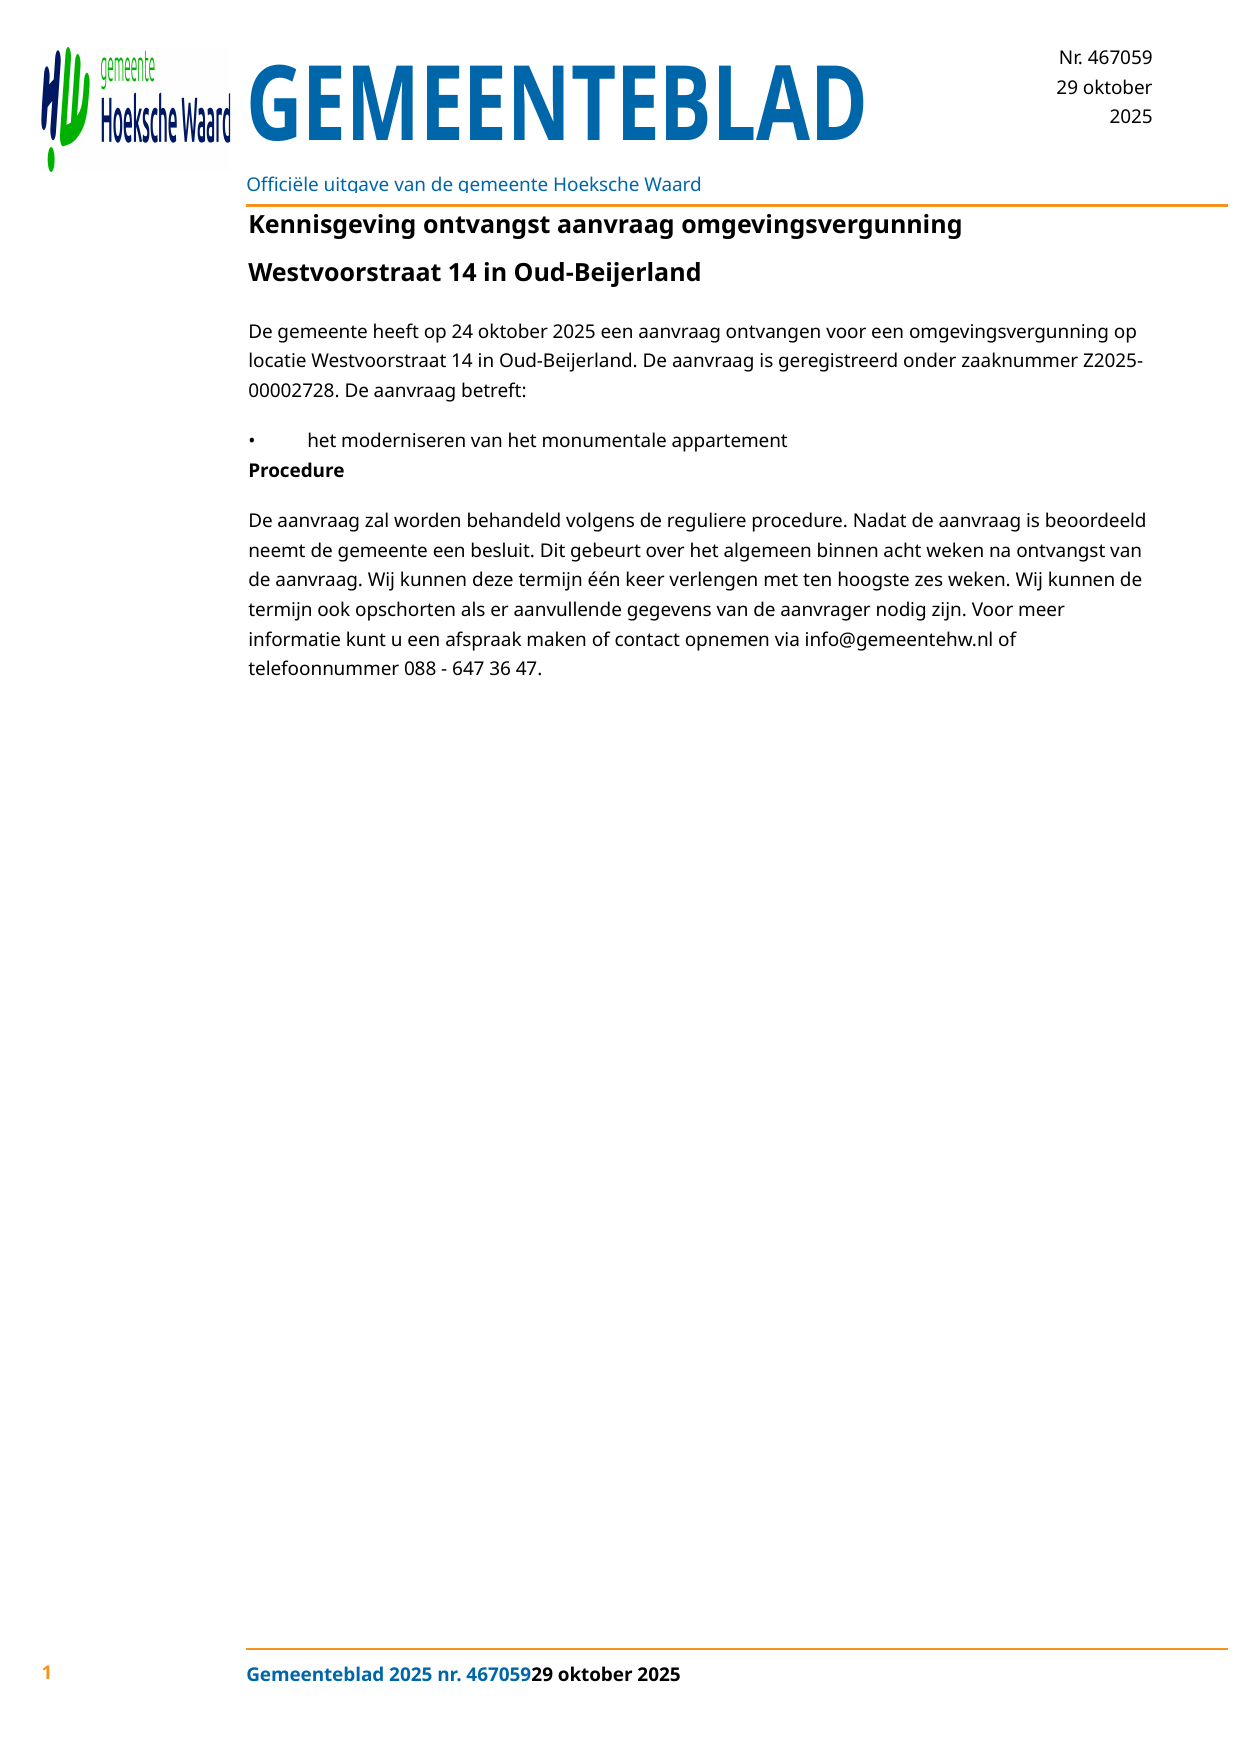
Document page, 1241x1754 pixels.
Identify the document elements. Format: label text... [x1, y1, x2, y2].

list het moderniseren van het monumentale appartement [248, 427, 1152, 453]
text Kennisgeving ontvangst aanvraag omgevingsvergunning Westvoorstraat 14 in Oud-Beijerland [248, 207, 1152, 288]
text Procedure [248, 457, 1152, 483]
text De aanvraag zal worden behandeld volgens de reguliere procedure. Nadat de aanvraag is beoordeeld neemt de gemeente een besluit. Dit gebeurt over het algemeen binnen acht weken na ontvangst van de aanvraag. Wij kunnen deze termijn één keer verlengen met ten hoogste zes weken. Wij kunnen de termijn ook opschorten als er aanvullende gegevens van de aanvrager nodig zijn. Voor meer informatie kunt u een afspraak maken of contact opnemen via info@gemeentehw.nl of telefoonnummer 088 - 647 36 47. [248, 507, 1152, 681]
picture [41, 47, 231, 172]
text De gemeente heeft op 24 oktober 2025 een aanvraag ontvangen voor een omgevingsvergunning op locatie Westvoorstraat 14 in Oud-Beijerland. De aanvraag is geregistreerd onder zaaknummer Z2025-00002728. De aanvraag betreft: [248, 318, 1152, 403]
